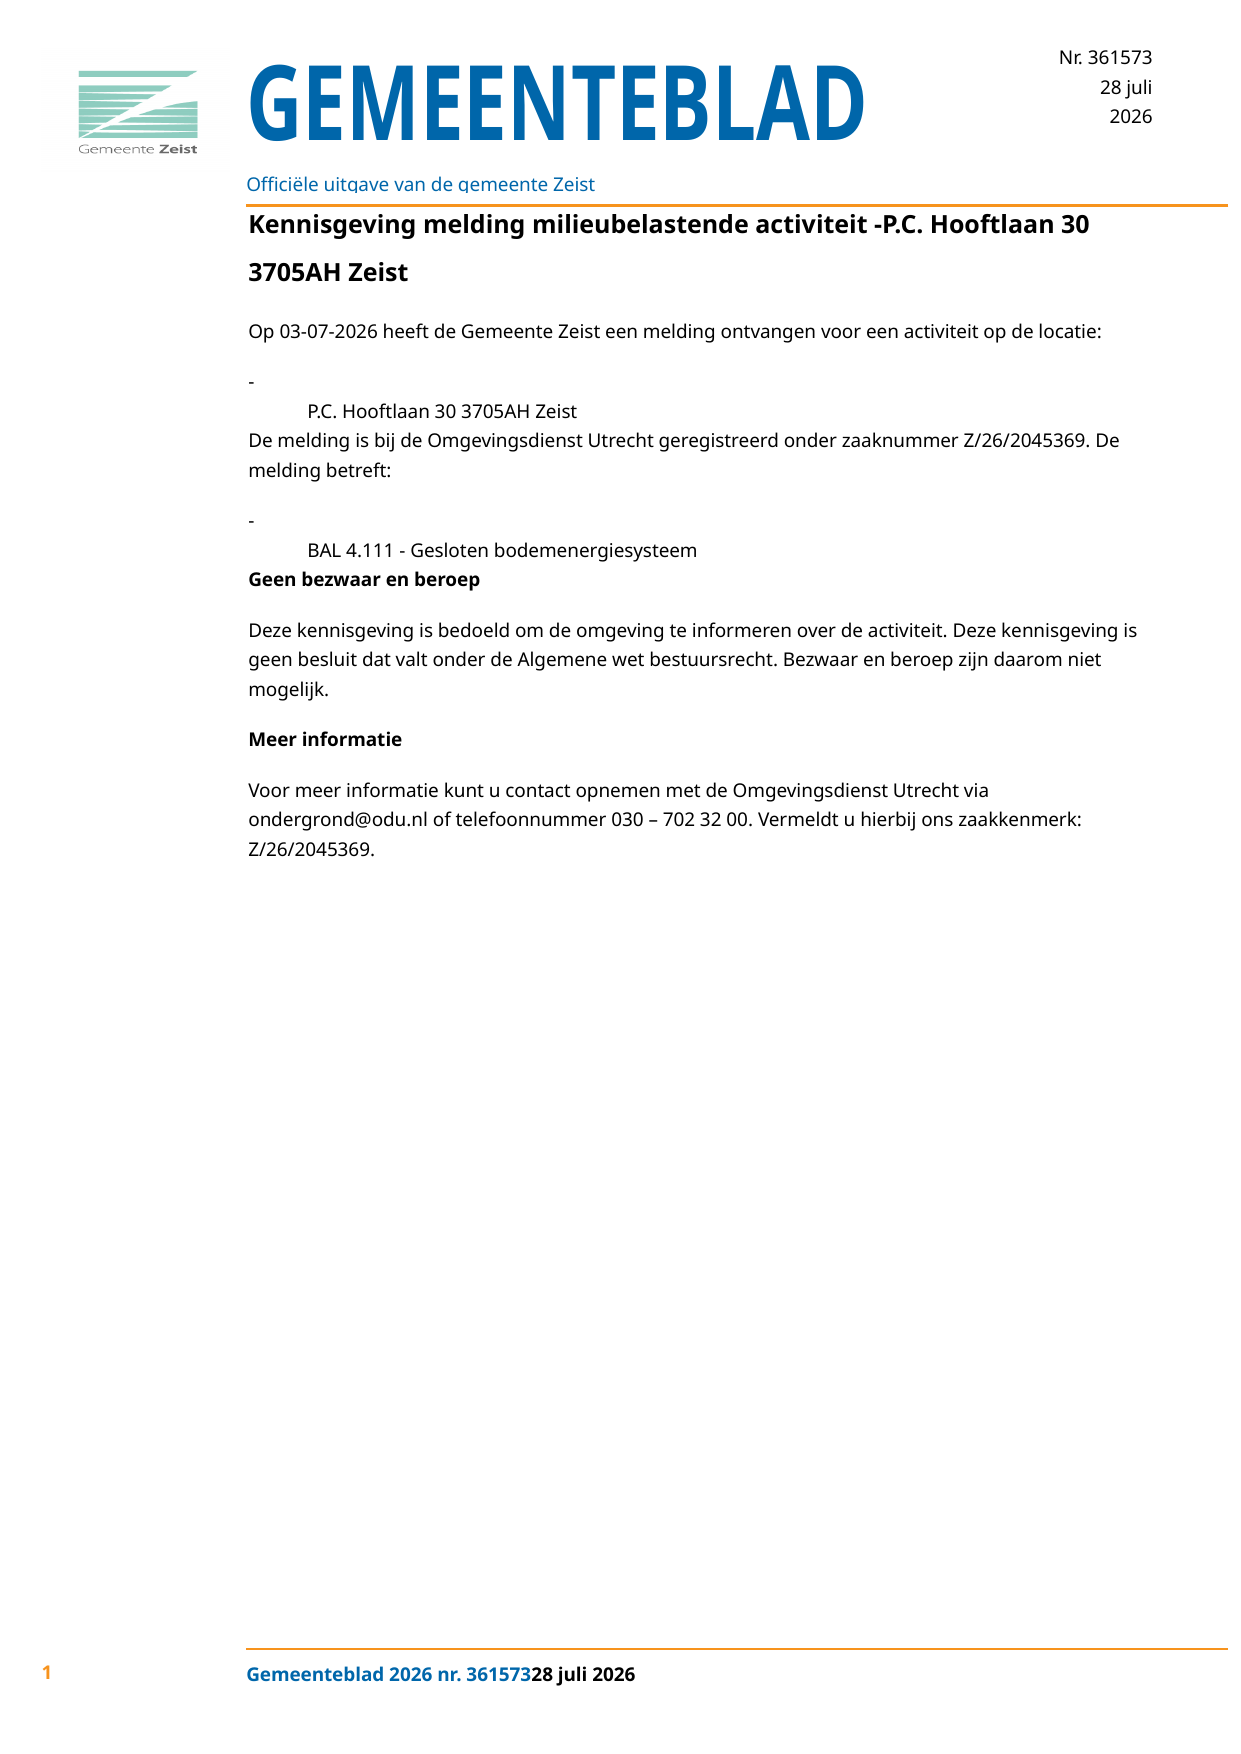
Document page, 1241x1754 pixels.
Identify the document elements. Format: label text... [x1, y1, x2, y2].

text Geen bezwaar en beroep [248, 567, 1152, 592]
list P.C. Hooftlaan 30 3705AH Zeist [248, 398, 1152, 424]
text Voor meer informatie kunt u contact opnemen met de Omgevingsdienst Utrecht via ondergrond@odu.nl of telefoonnummer 030 – 702 32 00. Vermeldt u hierbij ons zaakkenmerk: Z/26/2045369. [248, 777, 1152, 862]
text Kennisgeving melding milieubelastende activiteit -P.C. Hooftlaan 30 3705AH Zeist [248, 207, 1152, 288]
list BAL 4.111 - Gesloten bodemenergiesysteem [248, 537, 1152, 563]
text Meer informatie [248, 727, 1152, 752]
text Op 03-07-2026 heeft de Gemeente Zeist een melding ontvangen voor een activiteit op de locatie: [248, 318, 1152, 344]
text De melding is bij de Omgevingsdienst Utrecht geregistreerd onder zaaknummer Z/26/2045369. De melding betreft: [248, 427, 1152, 483]
text Deze kennisgeving is bedoeld om de omgeving te informeren over de activiteit. Deze kennisgeving is geen besluit dat valt onder de Algemene wet bestuursrecht. Bezwaar en beroep zijn daarom niet mogelijk. [248, 617, 1152, 702]
picture [41, 47, 231, 172]
